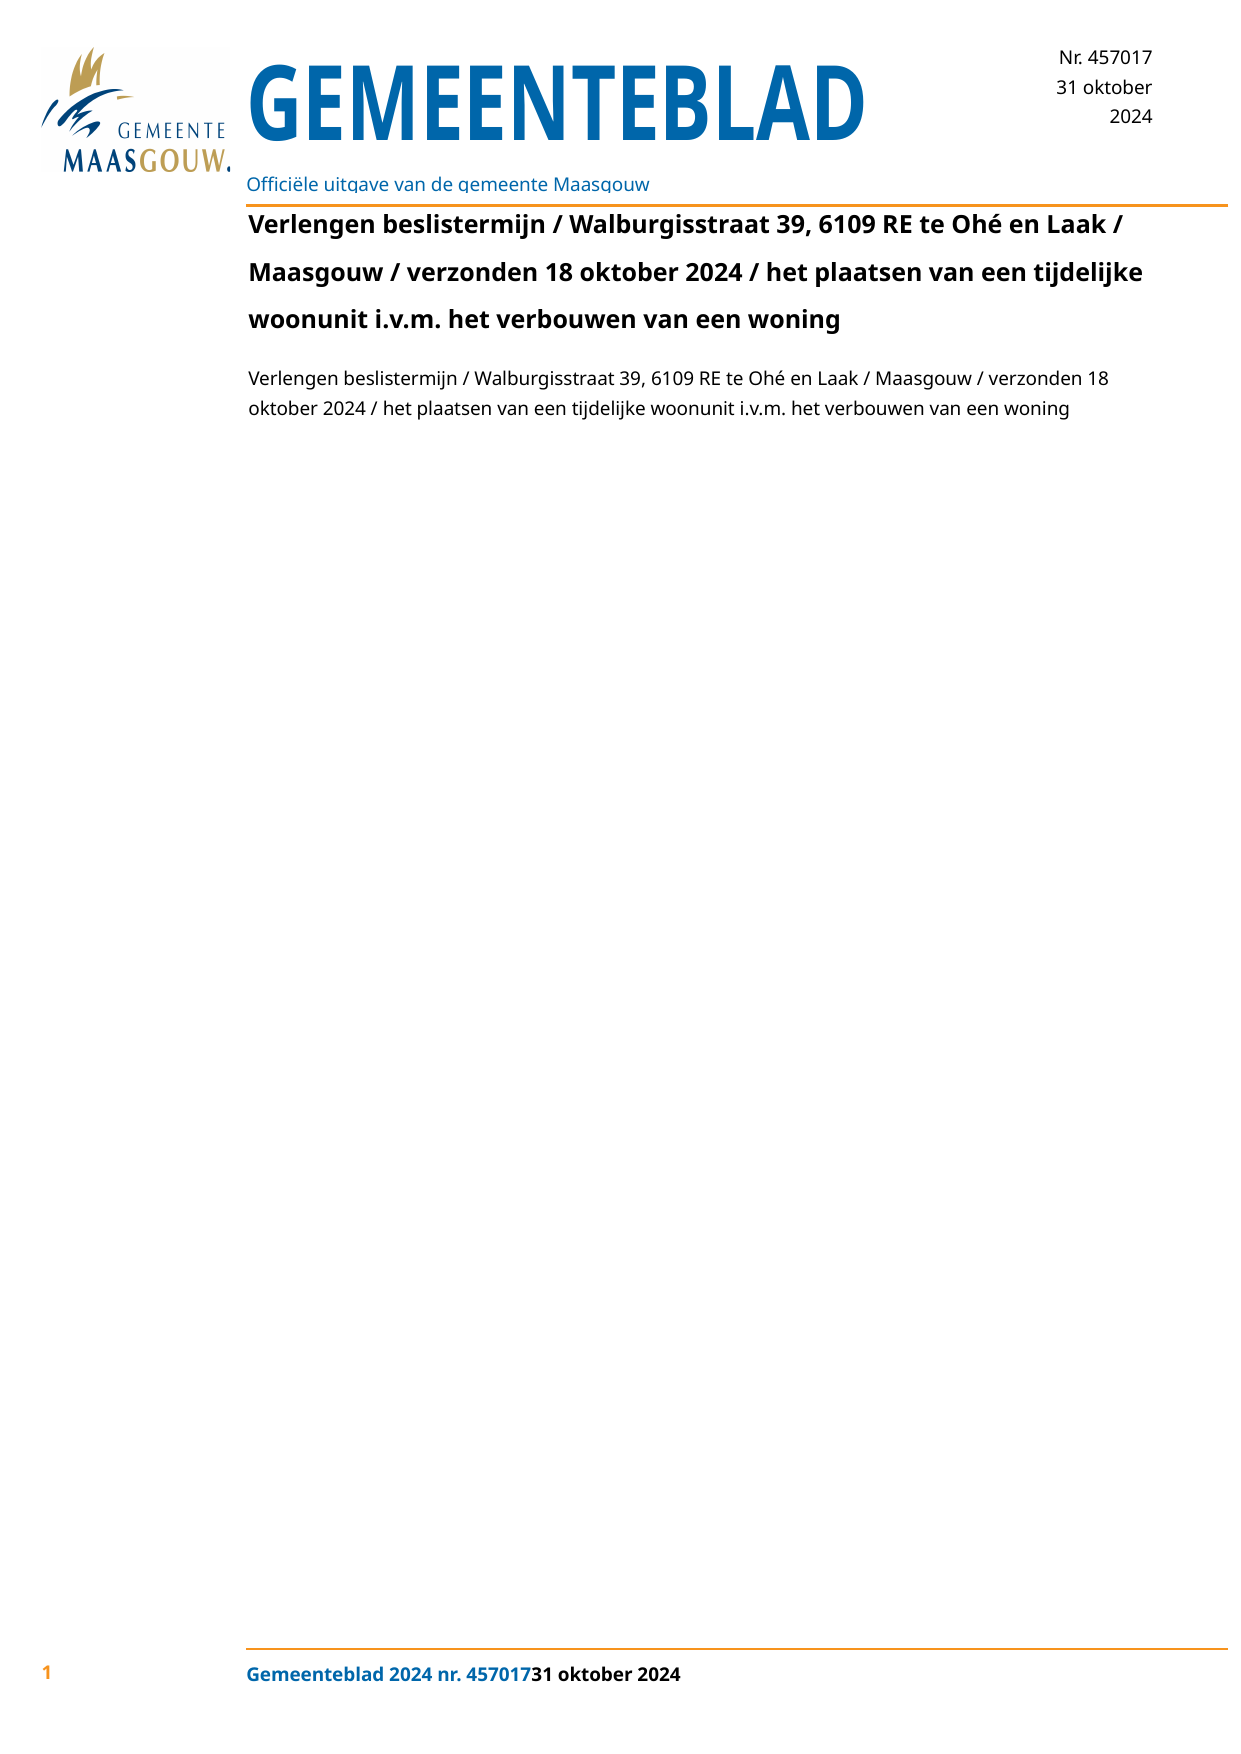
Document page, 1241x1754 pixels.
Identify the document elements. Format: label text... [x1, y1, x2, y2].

picture [41, 47, 231, 172]
text Verlengen beslistermijn / Walburgisstraat 39, 6109 RE te Ohé en Laak / Maasgouw / verzonden 18 oktober 2024 / het plaatsen van een tijdelijke woonunit i.v.m. het verbouwen van een woning [248, 366, 1152, 421]
text Verlengen beslistermijn / Walburgisstraat 39, 6109 RE te Ohé en Laak / Maasgouw / verzonden 18 oktober 2024 / het plaatsen van een tijdelijke woonunit i.v.m. het verbouwen van een woning [248, 207, 1152, 336]
